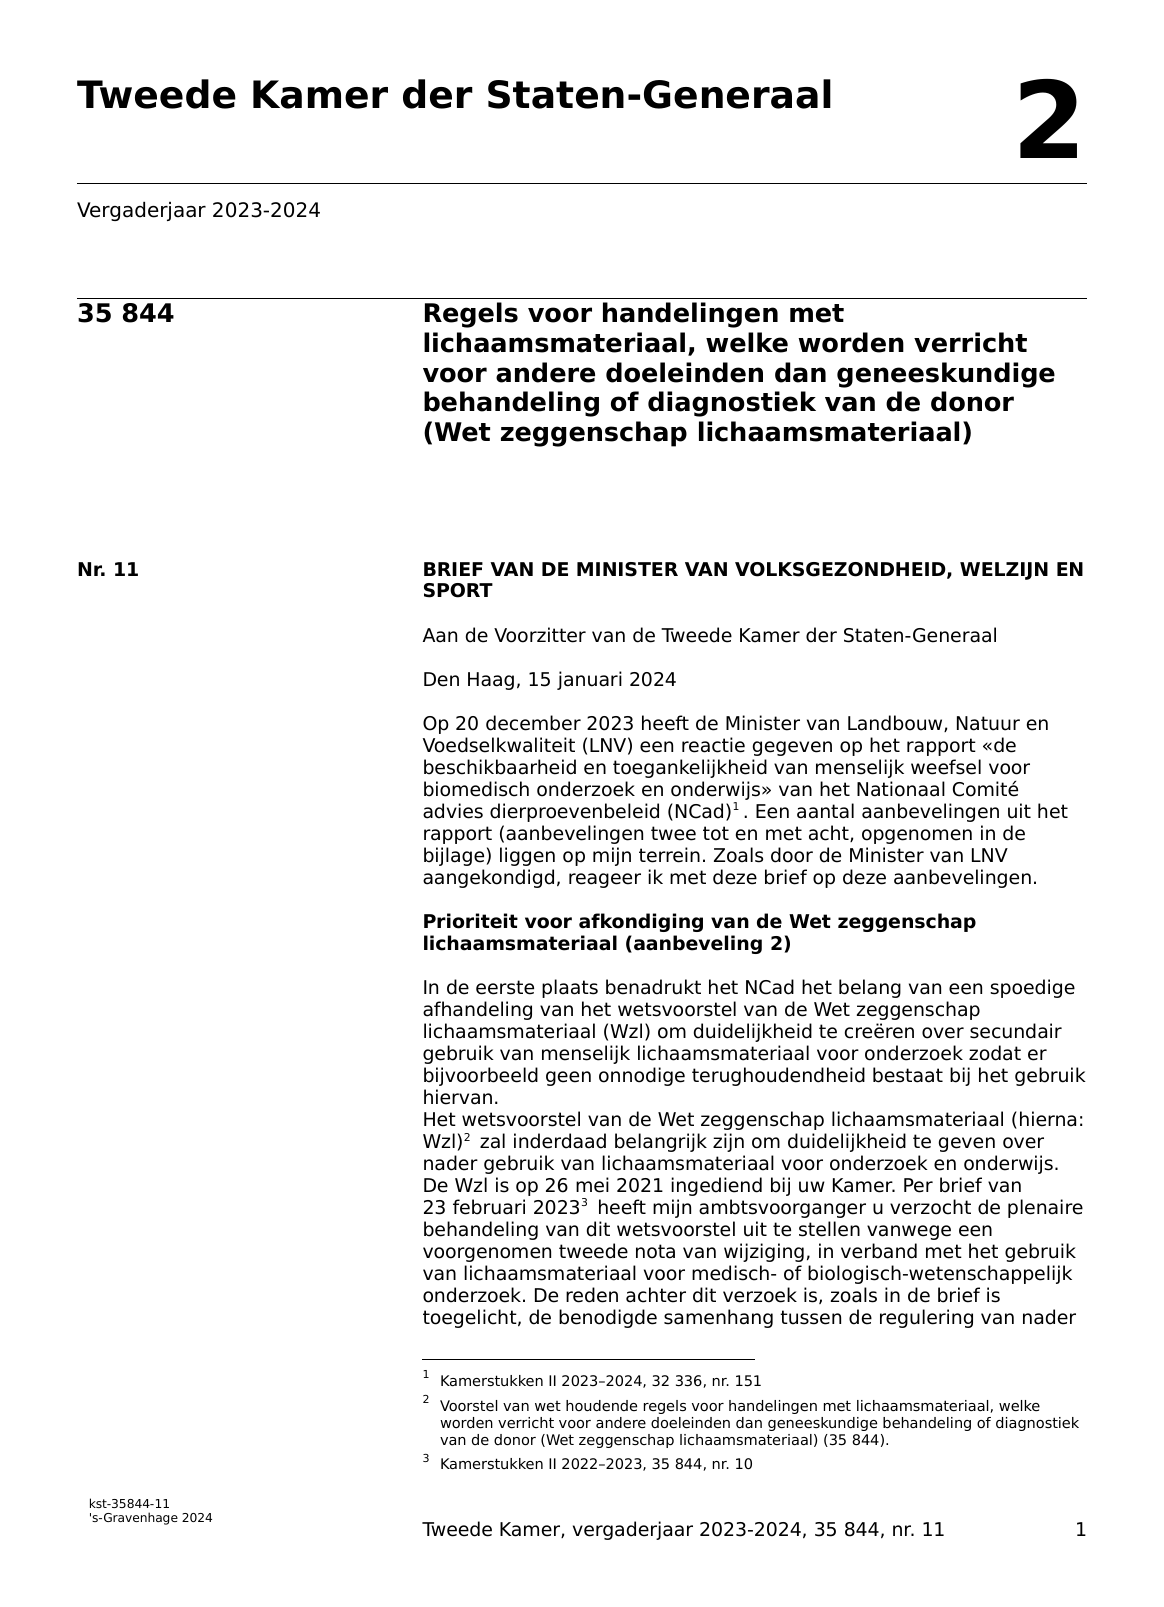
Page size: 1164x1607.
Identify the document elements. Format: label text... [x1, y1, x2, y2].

text kst-35844-11 [88, 1497, 323, 1511]
subtitle 35 844 Regels voor handelingen met lichaamsmateriaal, welke worden verricht voor andere doeleinden dan geneeskundige behandeling of diagnostiek van de donor (Wet zeggenschap lichaamsmateriaal) [77, 299, 1087, 447]
text Voorstel van wet houdende regels voor handelingen met lichaamsmateriaal, welke worden verricht voor andere doeleinden dan geneeskundige behandeling of diagnostiek van de donor (Wet zeggenschap lichaamsmateriaal) (35 844). [422, 1393, 1087, 1449]
table_header Tweede Kamer der Staten-Generaal [77, 59, 886, 183]
text Het wetsvoorstel van de Wet zeggenschap lichaamsmateriaal (hierna: Wzl) zal inderdaad belangrijk zijn om duidelijkheid te geven over nader gebruik van lichaamsmateriaal voor onderzoek en onderwijs. De Wzl is op 26 mei 2021 ingediend bij uw Kamer. Per brief van 23 februari 2023 heeft mijn ambtsvoorganger u verzocht de plenaire behandeling van dit wetsvoorstel uit te stellen vanwege een voorgenomen tweede nota van wijziging, in verband met het gebruik van lichaamsmateriaal voor medisch- of biologisch-wetenschappelijk onderzoek. De reden achter dit verzoek is, zoals in de brief is toegelicht, de benodigde samenhang tussen de regulering van nader [422, 1109, 1087, 1329]
subtitle Nr. 11 BRIEF VAN DE MINISTER VAN VOLKSGEZONDHEID, WELZIJN EN SPORT [77, 558, 1087, 602]
table_cell Vergaderjaar 2023-2024 [77, 184, 1087, 298]
text Op 20 december 2023 heeft de Minister van Landbouw, Natuur en Voedselkwaliteit (LNV) een reactie gegeven op het rapport «de beschikbaarheid en toegankelijkheid van menselijk weefsel voor biomedisch onderzoek en onderwijs» van het Nationaal Comité advies dierproevenbeleid (NCad). Een aantal aanbevelingen uit het rapport (aanbevelingen twee tot en met acht, opgenomen in de bijlage) liggen op mijn terrein. Zoals door de Minister van LNV aangekondigd, reageer ik met deze brief op deze aanbevelingen. [422, 713, 1087, 889]
text 's-Gravenhage 2024 [88, 1511, 323, 1525]
text Aan de Voorzitter van de Tweede Kamer der Staten-Generaal [422, 624, 1087, 647]
text Den Haag, 15 januari 2024 [422, 669, 1087, 691]
text Kamerstukken II 2022–2023, 35 844, nr. 10 [422, 1452, 1087, 1474]
text Kamerstukken II 2023–2024, 32 336, nr. 151 [422, 1368, 1087, 1391]
subtitle Prioriteit voor afkondiging van de Wet zeggenschap lichaamsmateriaal (aanbeveling 2) [422, 911, 1087, 955]
text In de eerste plaats benadrukt het NCad het belang van een spoedige afhandeling van het wetsvoorstel van de Wet zeggenschap lichaamsmateriaal (Wzl) om duidelijkheid te creëren over secundair gebruik van menselijk lichaamsmateriaal voor onderzoek zodat er bijvoorbeeld geen onnodige terughoudendheid bestaat bij het gebruik hiervan. [422, 977, 1087, 1109]
table_header 2 [886, 59, 1087, 183]
